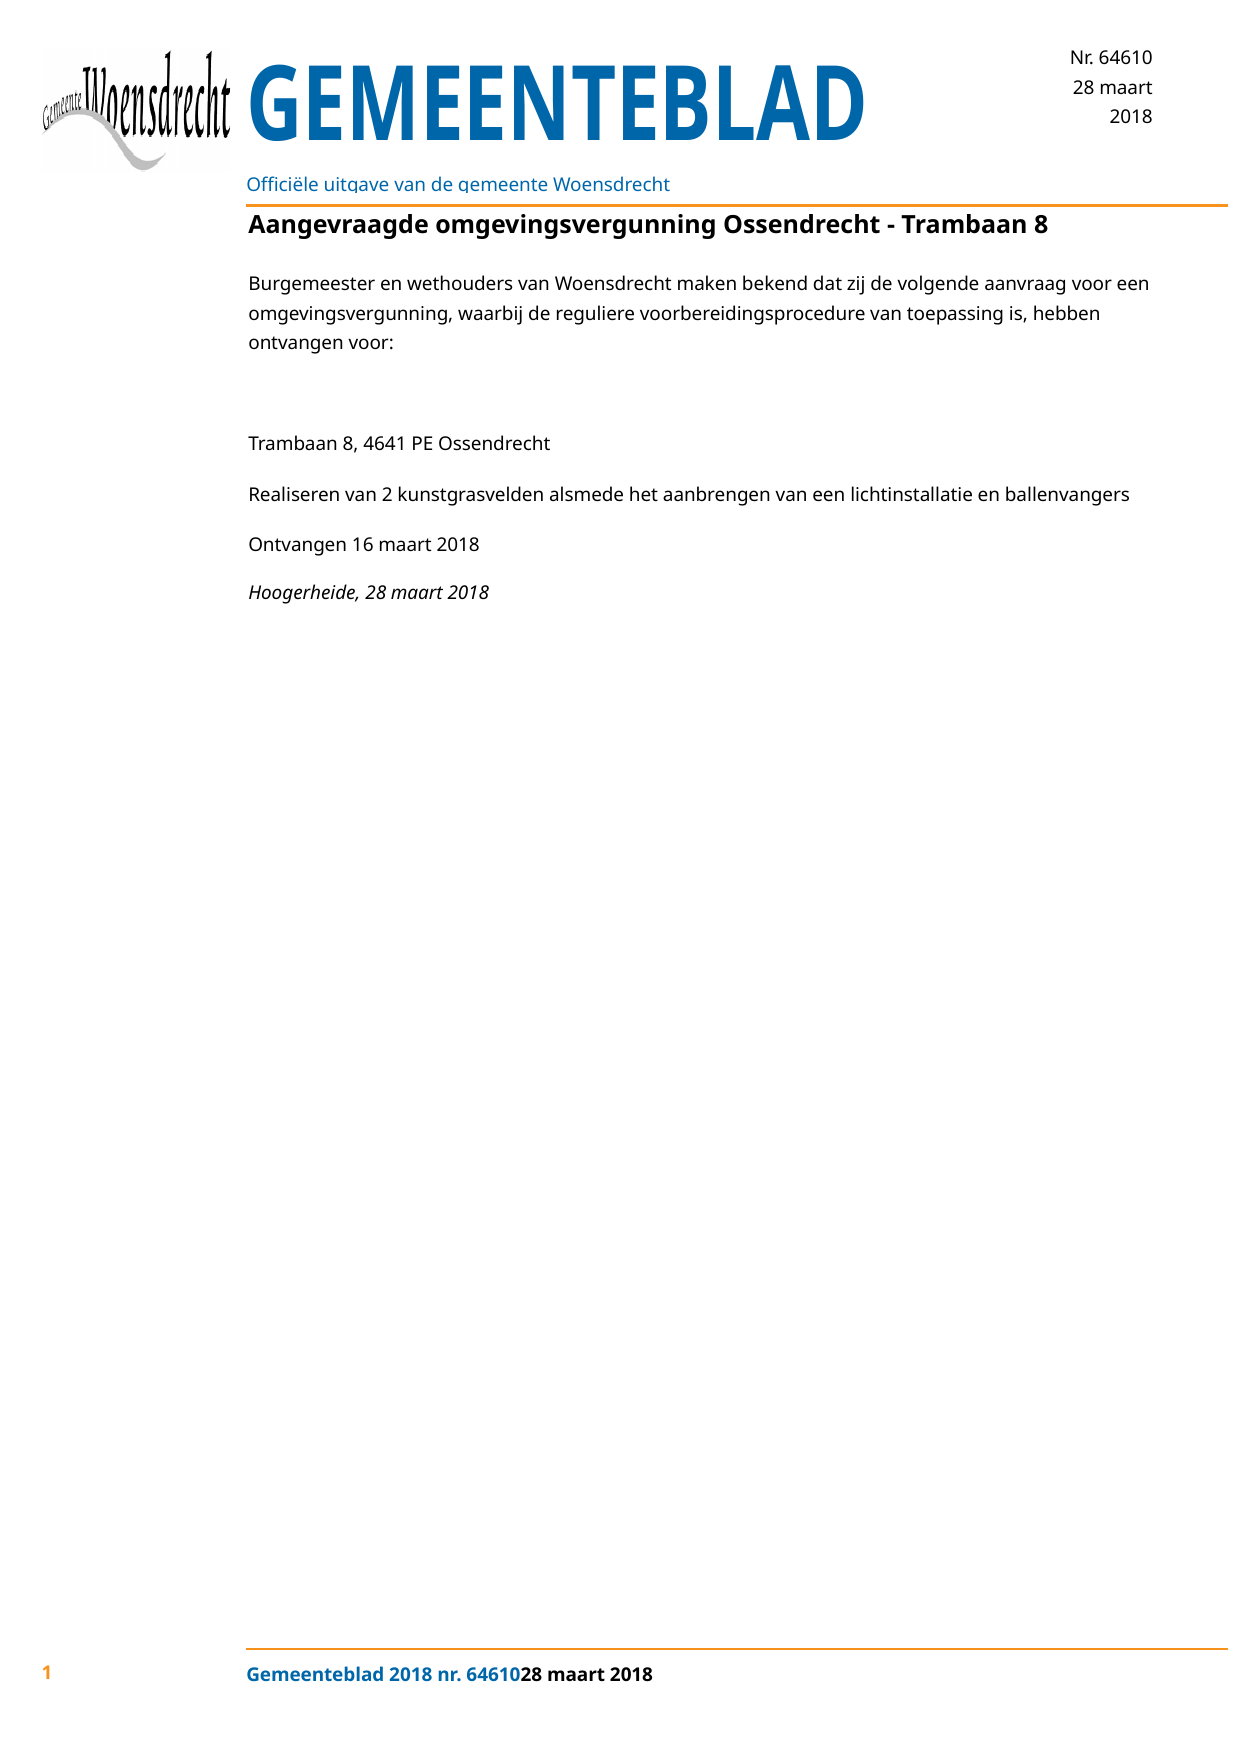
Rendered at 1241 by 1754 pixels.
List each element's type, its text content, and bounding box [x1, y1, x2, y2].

text Hoogerheide, 28 maart 2018 [248, 579, 1152, 605]
text Realiseren van 2 kunstgrasvelden alsmede het aanbrengen van een lichtinstallatie en ballenvangers [248, 481, 1152, 506]
text Burgemeester en wethouders van Woensdrecht maken bekend dat zij de volgende aanvraag voor een omgevingsvergunning, waarbij de reguliere voorbereidingsprocedure van toepassing is, hebben ontvangen voor: [248, 270, 1152, 355]
text Ontvangen 16 maart 2018 [248, 531, 1152, 557]
text Trambaan 8, 4641 PE Ossendrecht [248, 430, 1152, 456]
picture [41, 47, 231, 172]
text Aangevraagde omgevingsvergunning Ossendrecht - Trambaan 8 [248, 207, 1152, 241]
